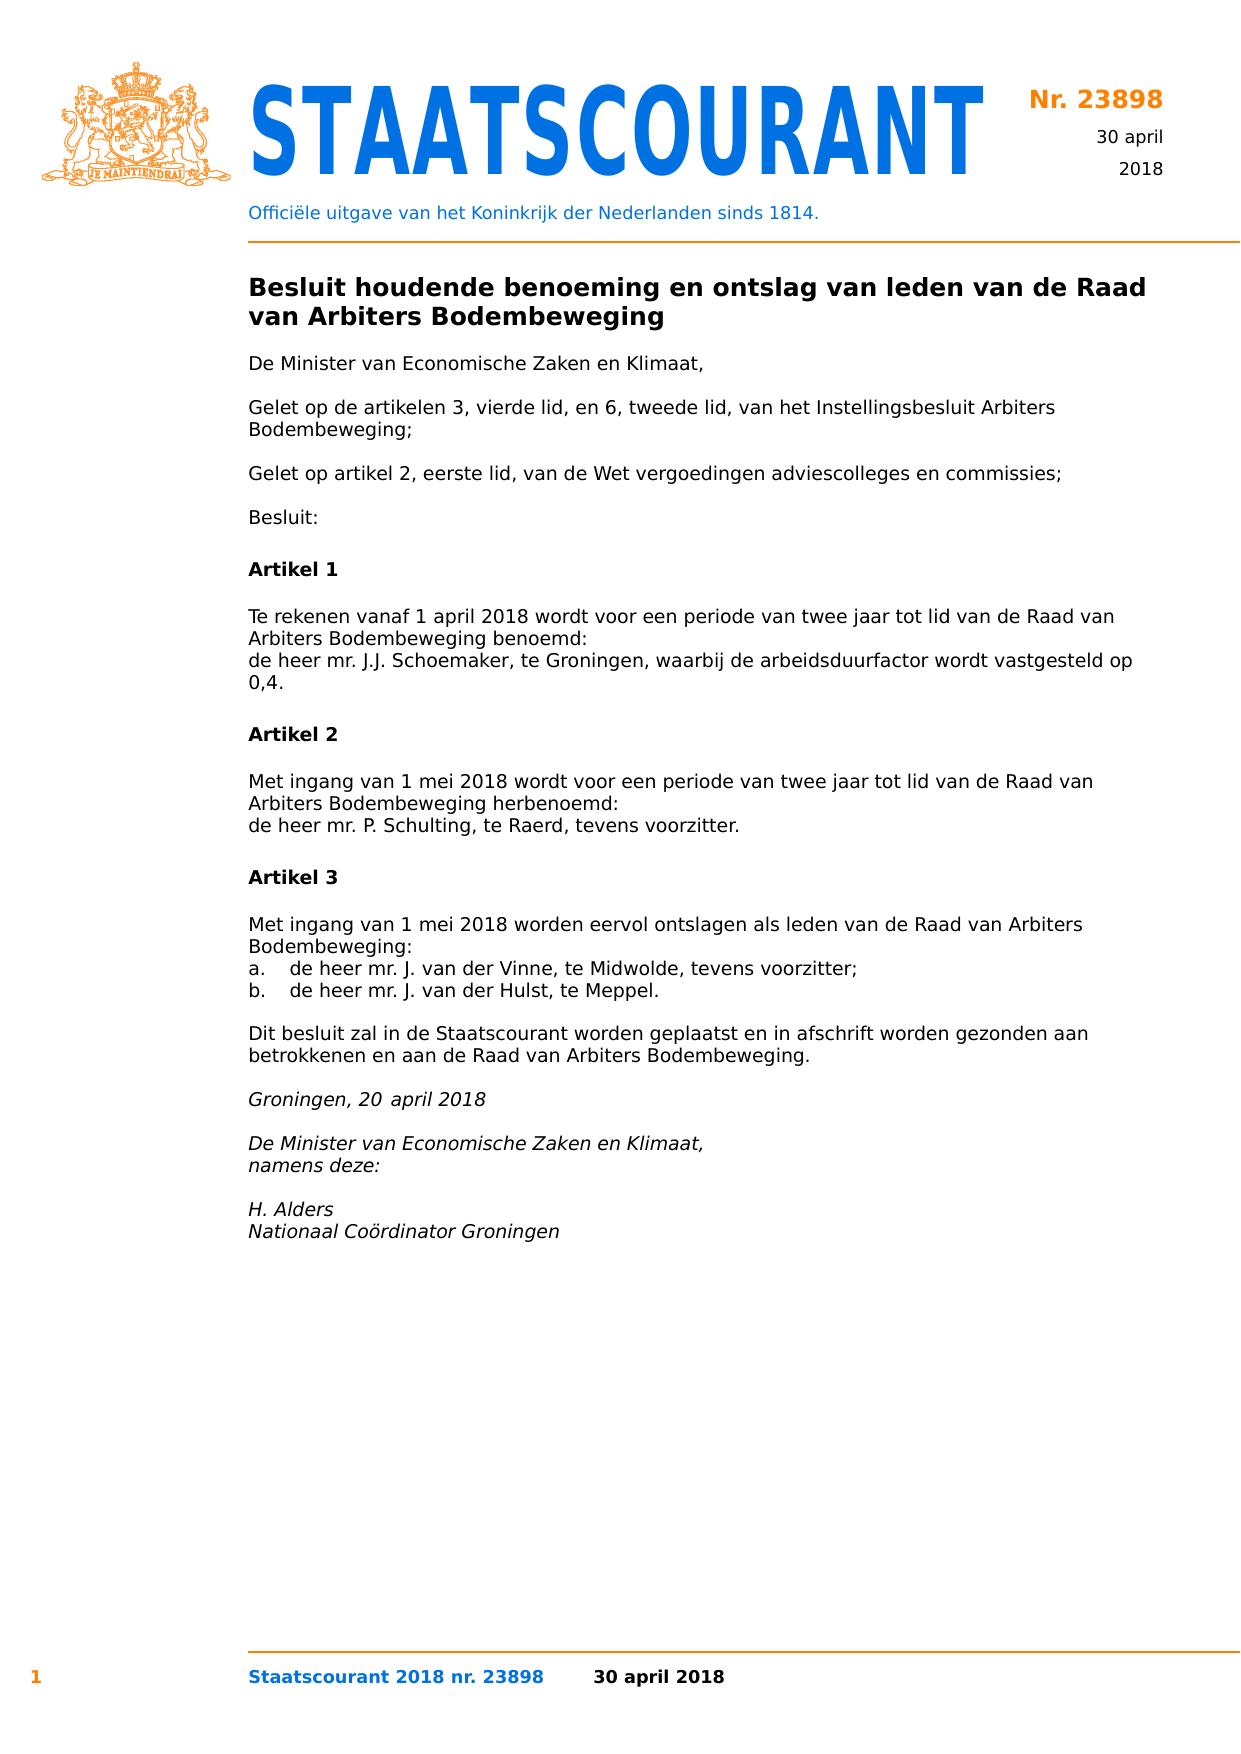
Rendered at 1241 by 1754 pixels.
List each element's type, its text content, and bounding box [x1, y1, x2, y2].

text De Minister van Economische Zaken en Klimaat, [248, 353, 1163, 375]
text Met ingang van 1 mei 2018 wordt voor een periode van twee jaar tot lid van de Raad van Arbiters Bodembeweging herbenoemd: [248, 771, 1163, 814]
subtitle Artikel 1 [248, 559, 1163, 581]
text Besluit: [248, 507, 1163, 529]
text De Minister van Economische Zaken en Klimaat, namens deze: H. Alders Nationaal Coördinator Groningen [248, 1133, 1163, 1243]
picture [41, 62, 231, 186]
text de heer mr. J.J. Schoemaker, te Groningen, waarbij de arbeidsduurfactor wordt vastgesteld op 0,4. [248, 650, 1163, 694]
text de heer mr. P. Schulting, te Raerd, tevens voorzitter. [248, 814, 1163, 837]
text b. de heer mr. J. van der Hulst, te Meppel. [248, 979, 1163, 1001]
table_cell 30 april [998, 121, 1240, 153]
table_cell 2018 [998, 153, 1240, 203]
text Groningen, 20 april 2018 [248, 1089, 1163, 1111]
text Dit besluit zal in de Staatscourant worden geplaatst en in afschrift worden gezonden aan betrokkenen en aan de Raad van Arbiters Bodembeweging. [248, 1023, 1163, 1067]
table_header Nr. 23898 [998, 62, 1240, 121]
table_header [25, 62, 248, 241]
table_cell Officiële uitgave van het Koninkrijk der Nederlanden sinds 1814. [248, 203, 1240, 241]
text Met ingang van 1 mei 2018 worden eervol ontslagen als leden van de Raad van Arbiters Bodembeweging: [248, 913, 1163, 957]
text Te rekenen vanaf 1 april 2018 wordt voor een periode van twee jaar tot lid van de Raad van Arbiters Bodembeweging benoemd: [248, 606, 1163, 650]
text Gelet op artikel 2, eerste lid, van de Wet vergoedingen adviescolleges en commissies; [248, 463, 1163, 485]
text a. de heer mr. J. van der Vinne, te Midwolde, tevens voorzitter; [248, 957, 1163, 979]
subtitle Artikel 3 [248, 867, 1163, 888]
table_header STAATSCOURANT [248, 62, 998, 203]
subtitle Besluit houdende benoeming en ontslag van leden van de Raad van Arbiters Bodembeweging [248, 273, 1163, 331]
subtitle Artikel 2 [248, 724, 1163, 746]
text Gelet op de artikelen 3, vierde lid, en 6, tweede lid, van het Instellingsbesluit Arbiters Bodembeweging; [248, 397, 1163, 441]
